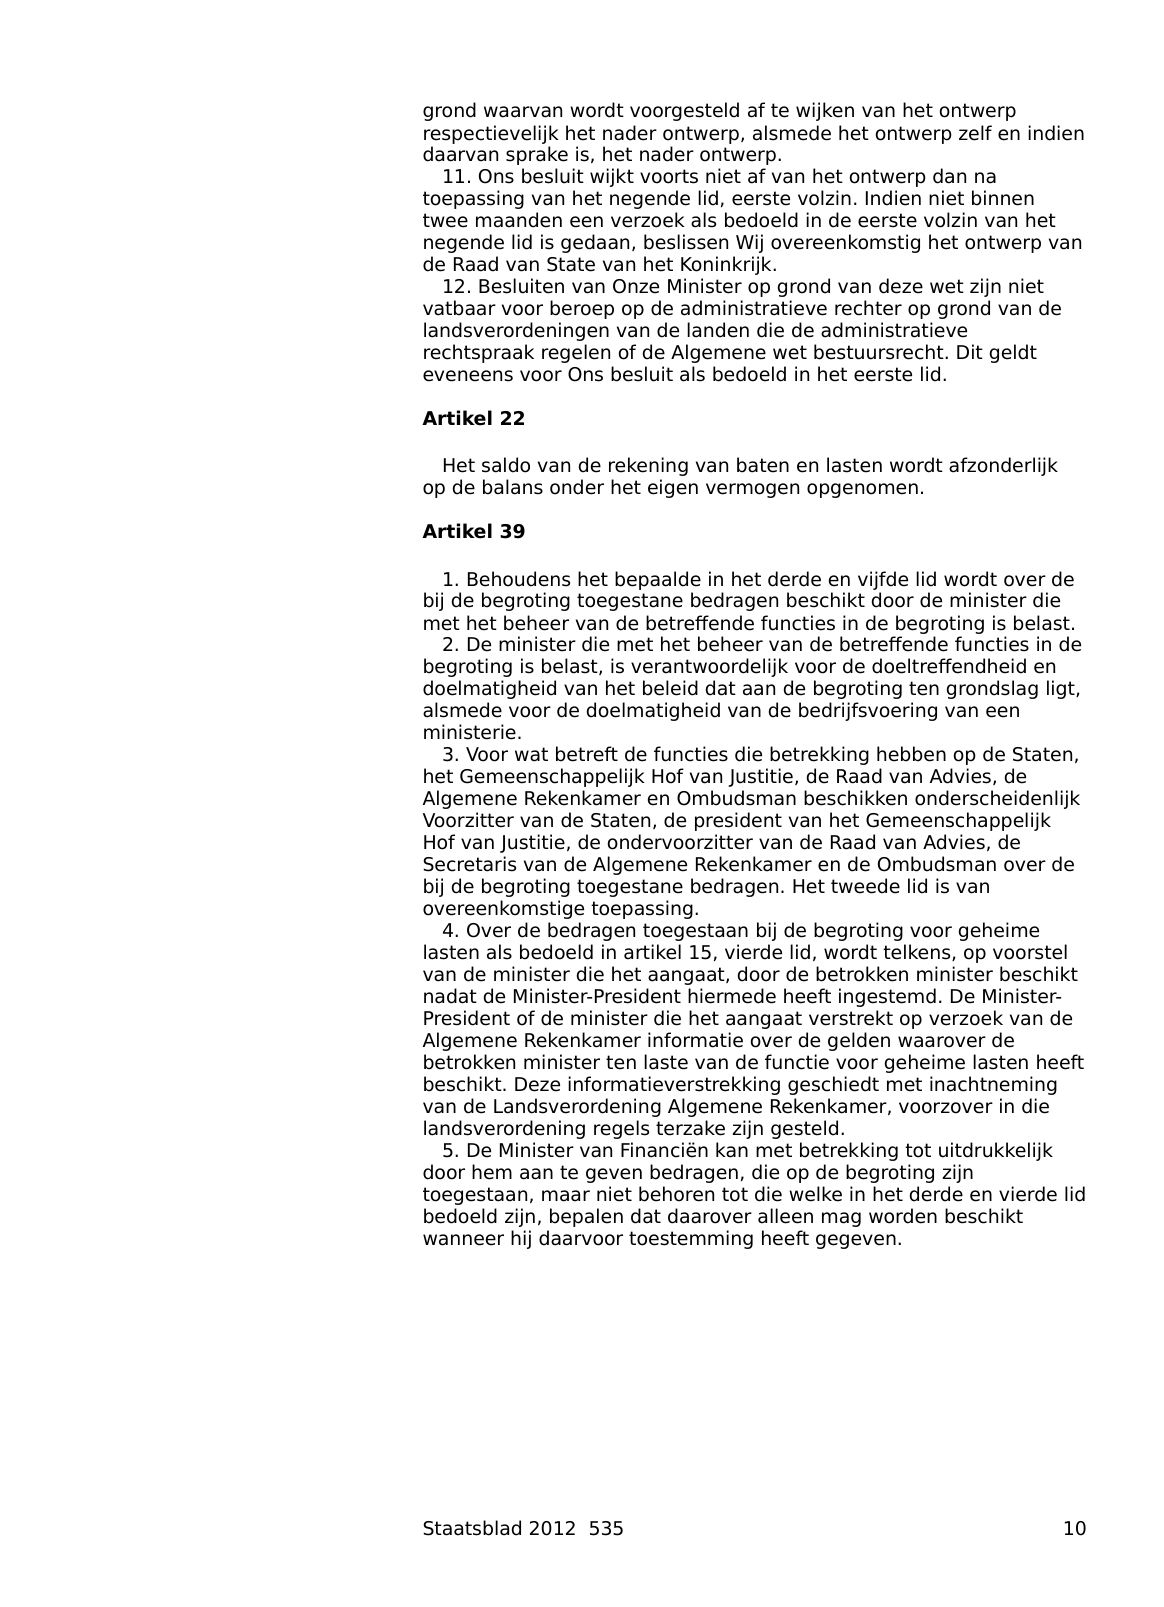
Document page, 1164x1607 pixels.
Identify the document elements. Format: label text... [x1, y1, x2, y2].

subtitle Artikel 39 [422, 521, 1087, 543]
text 2. De minister die met het beheer van de betreffende functies in de begroting is belast, is verantwoordelijk voor de doeltreffendheid en doelmatigheid van het beleid dat aan de begroting ten grondslag ligt, alsmede voor de doelmatigheid van de bedrijfsvoering van een ministerie. [422, 634, 1087, 744]
text Het saldo van de rekening van baten en lasten wordt afzonderlijk op de balans onder het eigen vermogen opgenomen. [422, 455, 1087, 499]
text 4. Over de bedragen toegestaan bij de begroting voor geheime lasten als bedoeld in artikel 15, vierde lid, wordt telkens, op voorstel van de minister die het aangaat, door de betrokken minister beschikt nadat de Minister-President hiermede heeft ingestemd. De Minister-President of de minister die het aangaat verstrekt op verzoek van de Algemene Rekenkamer informatie over de gelden waarover de betrokken minister ten laste van de functie voor geheime lasten heeft beschikt. Deze informatieverstrekking geschiedt met inachtneming van de Landsverordening Algemene Rekenkamer, voorzover in die landsverordening regels terzake zijn gesteld. [422, 920, 1087, 1140]
text 1. Behoudens het bepaalde in het derde en vijfde lid wordt over de bij de begroting toegestane bedragen beschikt door de minister die met het beheer van de betreffende functies in de begroting is belast. [422, 568, 1087, 634]
text 12. Besluiten van Onze Minister op grond van deze wet zijn niet vatbaar voor beroep op de administratieve rechter op grond van de landsverordeningen van de landen die de administratieve rechtspraak regelen of de Algemene wet bestuursrecht. Dit geldt eveneens voor Ons besluit als bedoeld in het eerste lid. [422, 276, 1087, 386]
text 11. Ons besluit wijkt voorts niet af van het ontwerp dan na toepassing van het negende lid, eerste volzin. Indien niet binnen twee maanden een verzoek als bedoeld in de eerste volzin van het negende lid is gedaan, beslissen Wij overeenkomstig het ontwerp van de Raad van State van het Koninkrijk. [422, 166, 1087, 276]
text grond waarvan wordt voorgesteld af te wijken van het ontwerp respectievelijk het nader ontwerp, alsmede het ontwerp zelf en indien daarvan sprake is, het nader ontwerp. [422, 100, 1087, 166]
text 5. De Minister van Financiën kan met betrekking tot uitdrukkelijk door hem aan te geven bedragen, die op de begroting zijn toegestaan, maar niet behoren tot die welke in het derde en vierde lid bedoeld zijn, bepalen dat daarover alleen mag worden beschikt wanneer hij daarvoor toestemming heeft gegeven. [422, 1140, 1087, 1250]
text 3. Voor wat betreft de functies die betrekking hebben op de Staten, het Gemeenschappelijk Hof van Justitie, de Raad van Advies, de Algemene Rekenkamer en Ombudsman beschikken onderscheidenlijk Voorzitter van de Staten, de president van het Gemeenschappelijk Hof van Justitie, de ondervoorzitter van de Raad van Advies, de Secretaris van de Algemene Rekenkamer en de Ombudsman over de bij de begroting toegestane bedragen. Het tweede lid is van overeenkomstige toepassing. [422, 744, 1087, 920]
subtitle Artikel 22 [422, 408, 1087, 430]
